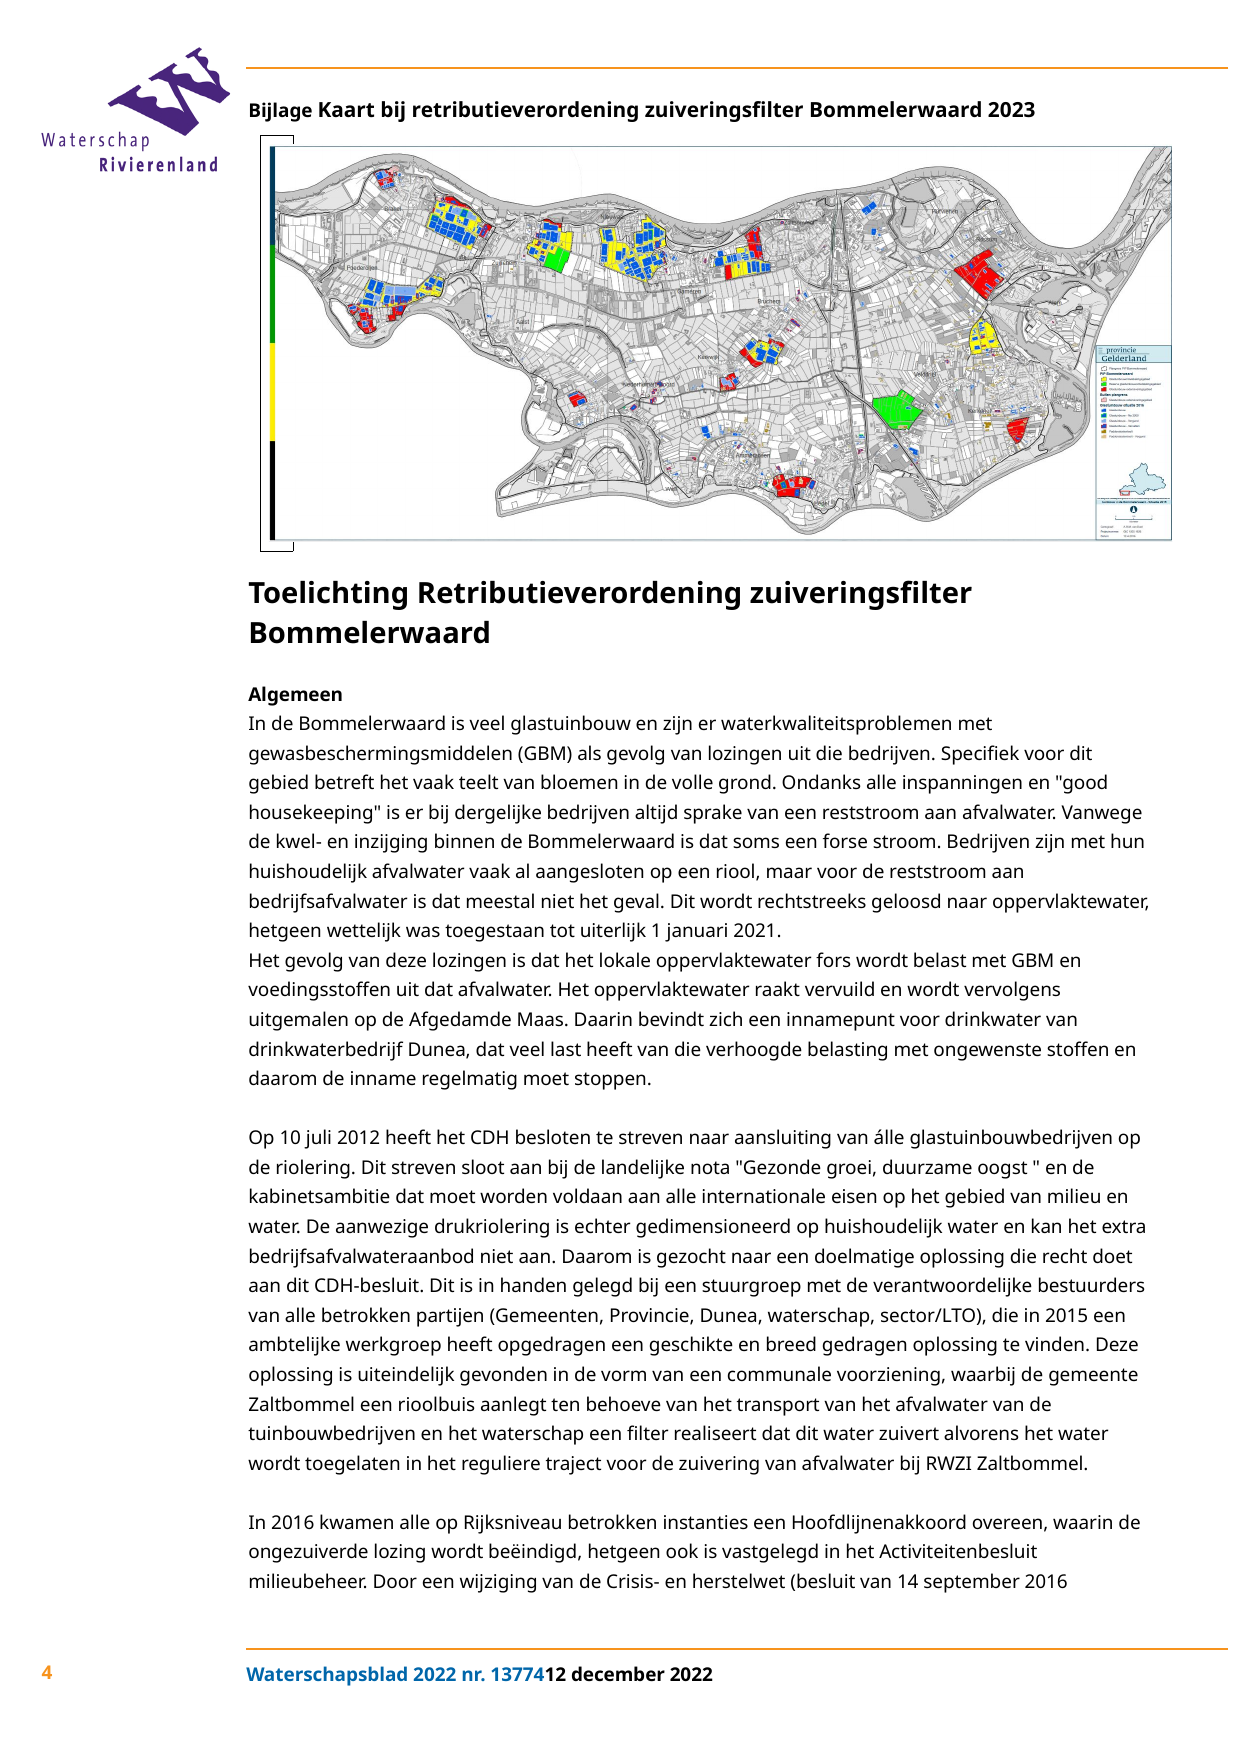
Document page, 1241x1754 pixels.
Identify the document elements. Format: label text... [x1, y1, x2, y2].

text Algemeen [248, 681, 1152, 707]
text In de Bommelerwaard is veel glastuinbouw en zijn er waterkwaliteitsproblemen met gewasbeschermingsmiddelen (GBM) als gevolg van lozingen uit die bedrijven. Specifiek voor dit gebied betreft het vaak teelt van bloemen in de volle grond. Ondanks alle inspanningen en "good housekeeping" is er bij dergelijke bedrijven altijd sprake van een reststroom aan afvalwater. Vanwege de kwel- en inzijging binnen de Bommelerwaard is dat soms een forse stroom. Bedrijven zijn met hun huishoudelijk afvalwater vaak al aangesloten op een riool, maar voor de reststroom aan bedrijfsafvalwater is dat meestal niet het geval. Dit wordt rechtstreeks geloosd naar oppervlaktewater, hetgeen wettelijk was toegestaan tot uiterlijk 1 januari 2021. [248, 710, 1152, 943]
picture [268, 144, 1173, 542]
text Op 10 juli 2012 heeft het CDH besloten te streven naar aansluiting van álle glastuinbouwbedrijven op de riolering. Dit streven sloot aan bij de landelijke nota "Gezonde groei, duurzame oogst " en de kabinetsambitie dat moet worden voldaan aan alle internationale eisen op het gebied van milieu en water. De aanwezige drukriolering is echter gedimensioneerd op huishoudelijk water en kan het extra bedrijfsafvalwateraanbod niet aan. Daarom is gezocht naar een doelmatige oplossing die recht doet aan dit CDH-besluit. Dit is in handen gelegd bij een stuurgroep met de verantwoordelijke bestuurders van alle betrokken partijen (Gemeenten, Provincie, Dunea, waterschap, sector/LTO), die in 2015 een ambtelijke werkgroep heeft opgedragen een geschikte en breed gedragen oplossing te vinden. Deze oplossing is uiteindelijk gevonden in de vorm van een communale voorziening, waarbij de gemeente Zaltbommel een rioolbuis aanlegt ten behoeve van het transport van het afvalwater van de tuinbouwbedrijven en het waterschap een filter realiseert dat dit water zuivert alvorens het water wordt toegelaten in het reguliere traject voor de zuivering van afvalwater bij RWZI Zaltbommel. [248, 1124, 1152, 1476]
text In 2016 kwamen alle op Rijksniveau betrokken instanties een Hoofdlijnenakkoord overeen, waarin de ongezuiverde lozing wordt beëindigd, hetgeen ook is vastgelegd in het Activiteitenbesluit milieubeheer. Door een wijziging van de Crisis- en herstelwet (besluit van 14 september 2016 [248, 1509, 1152, 1594]
text Het gevolg van deze lozingen is dat het lokale oppervlaktewater fors wordt belast met GBM en voedingsstoffen uit dat afvalwater. Het oppervlaktewater raakt vervuild en wordt vervolgens uitgemalen op de Afgedamde Maas. Daarin bevindt zich een innamepunt voor drinkwater van drinkwaterbedrijf Dunea, dat veel last heeft van die verhoogde belasting met ongewenste stoffen en daarom de inname regelmatig moet stoppen. [248, 947, 1152, 1091]
text Bijlage Kaart bij retributieverordening zuiveringsfilter Bommelerwaard 2023 [248, 95, 1152, 123]
picture [41, 47, 231, 172]
text Toelichting Retributieverordening zuiveringsfilter Bommelerwaard [248, 572, 1152, 652]
